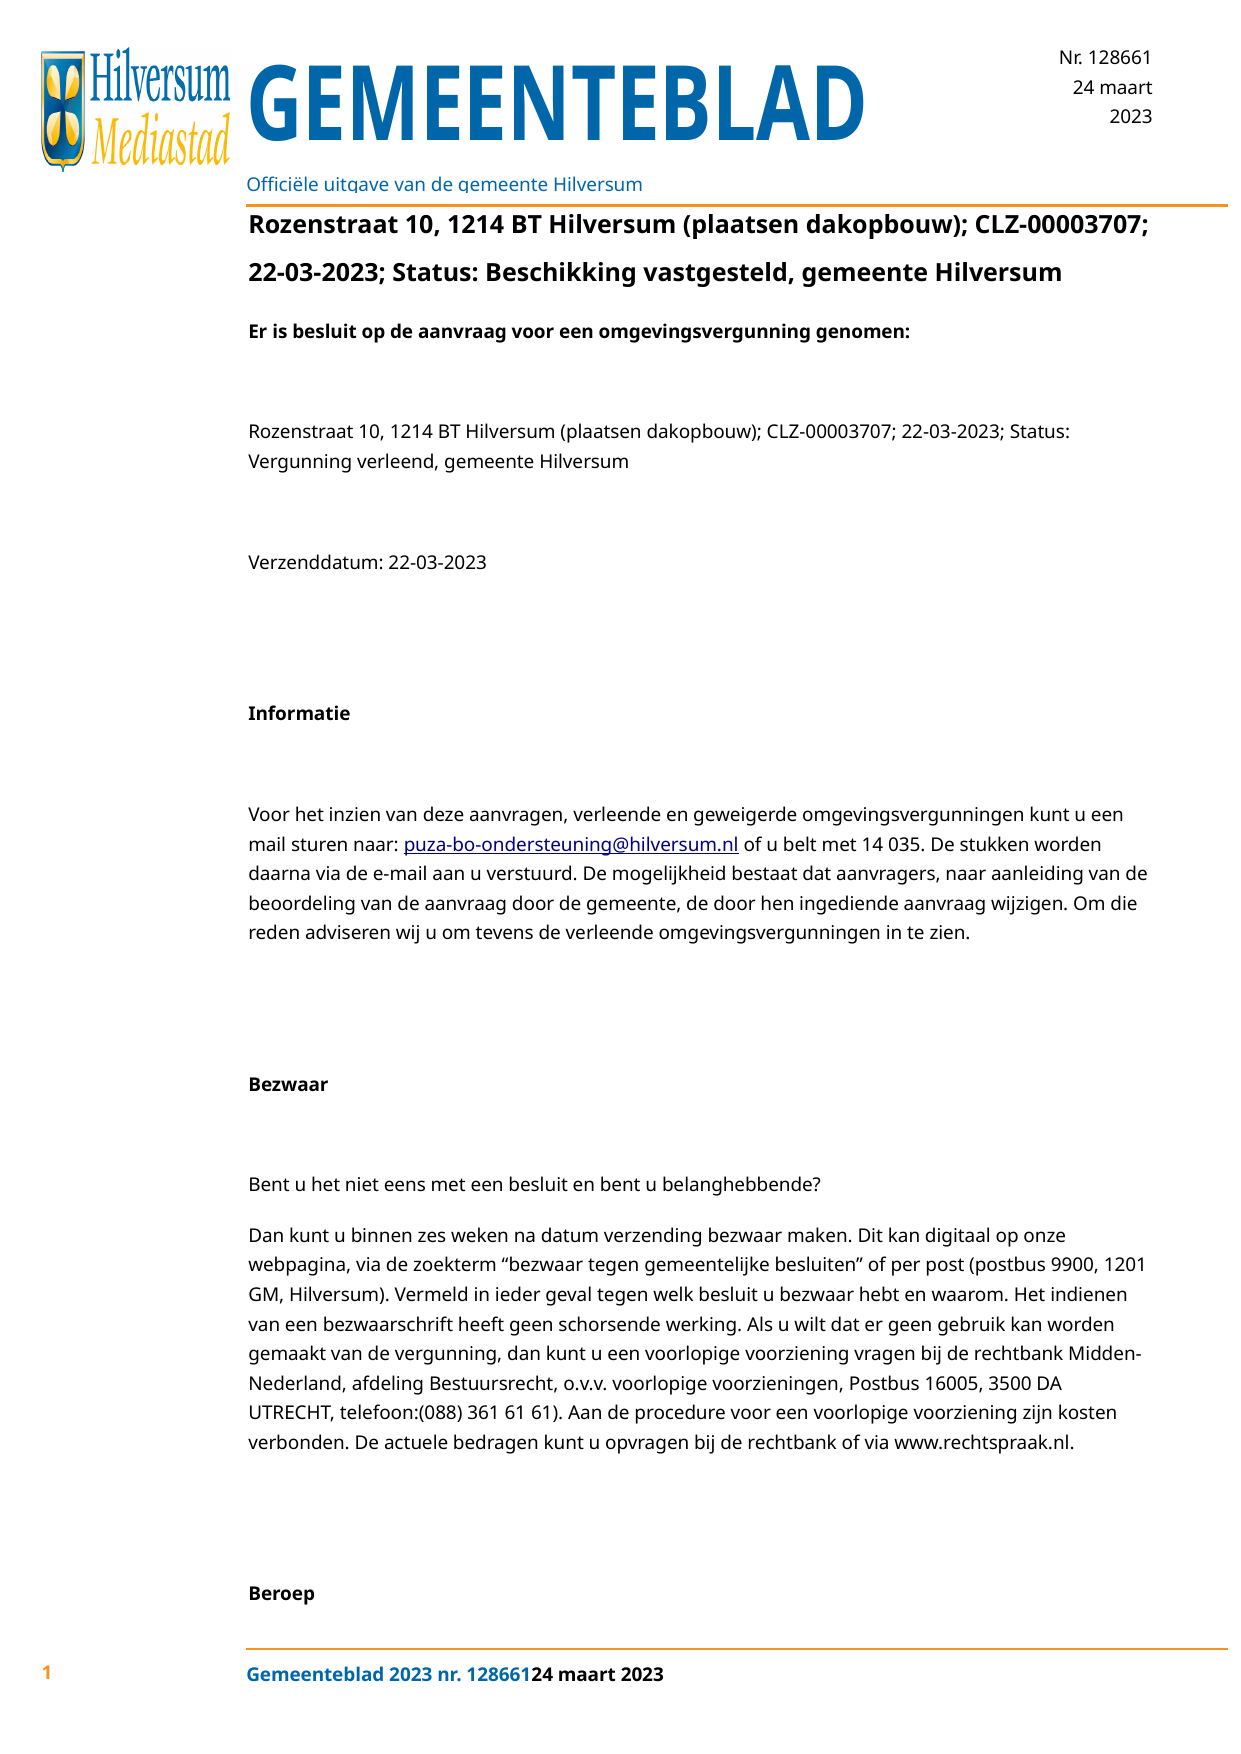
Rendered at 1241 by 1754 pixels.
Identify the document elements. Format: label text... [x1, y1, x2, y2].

text Bezwaar [248, 1071, 1152, 1097]
text Dan kunt u binnen zes weken na datum verzending bezwaar maken. Dit kan digitaal op onze webpagina, via de zoekterm “bezwaar tegen gemeentelijke besluiten” of per post (postbus 9900, 1201 GM, Hilversum). Vermeld in ieder geval tegen welk besluit u bezwaar hebt en waarom. Het indienen van een bezwaarschrift heeft geen schorsende werking. Als u wilt dat er geen gebruik kan worden gemaakt van de vergunning, dan kunt u een voorlopige voorziening vragen bij de rechtbank Midden-Nederland, afdeling Bestuursrecht, o.v.v. voorlopige voorzieningen, Postbus 16005, 3500 DA UTRECHT, telefoon:(088) 361 61 61). Aan de procedure voor een voorlopige voorziening zijn kosten verbonden. De actuele bedragen kunt u opvragen bij de rechtbank of via www.rechtspraak.nl. [248, 1222, 1152, 1455]
text Bent u het niet eens met een besluit en bent u belanghebbende? [248, 1172, 1152, 1197]
text Rozenstraat 10, 1214 BT Hilversum (plaatsen dakopbouw); CLZ-00003707; 22-03-2023; Status: Beschikking vastgesteld, gemeente Hilversum [248, 207, 1152, 288]
text Beroep [248, 1580, 1152, 1606]
text Voor het inzien van deze aanvragen, verleende en geweigerde omgevingsvergunningen kunt u een mail sturen naar: puza-bo-ondersteuning@hilversum.nl of u belt met 14 035. De stukken worden daarna via de e-mail aan u verstuurd. De mogelijkheid bestaat dat aanvragers, naar aanleiding van de beoordeling van de aanvraag door de gemeente, de door hen ingediende aanvraag wijzigen. Om die reden adviseren wij u om tevens de verleende omgevingsvergunningen in te zien. [248, 801, 1152, 945]
text Rozenstraat 10, 1214 BT Hilversum (plaatsen dakopbouw); CLZ-00003707; 22-03-2023; Status: Vergunning verleend, gemeente Hilversum [248, 419, 1152, 474]
text Informatie [248, 700, 1152, 726]
text Verzenddatum: 22-03-2023 [248, 549, 1152, 575]
text Er is besluit op de aanvraag voor een omgevingsvergunning genomen: [248, 318, 1152, 344]
picture [41, 47, 231, 172]
